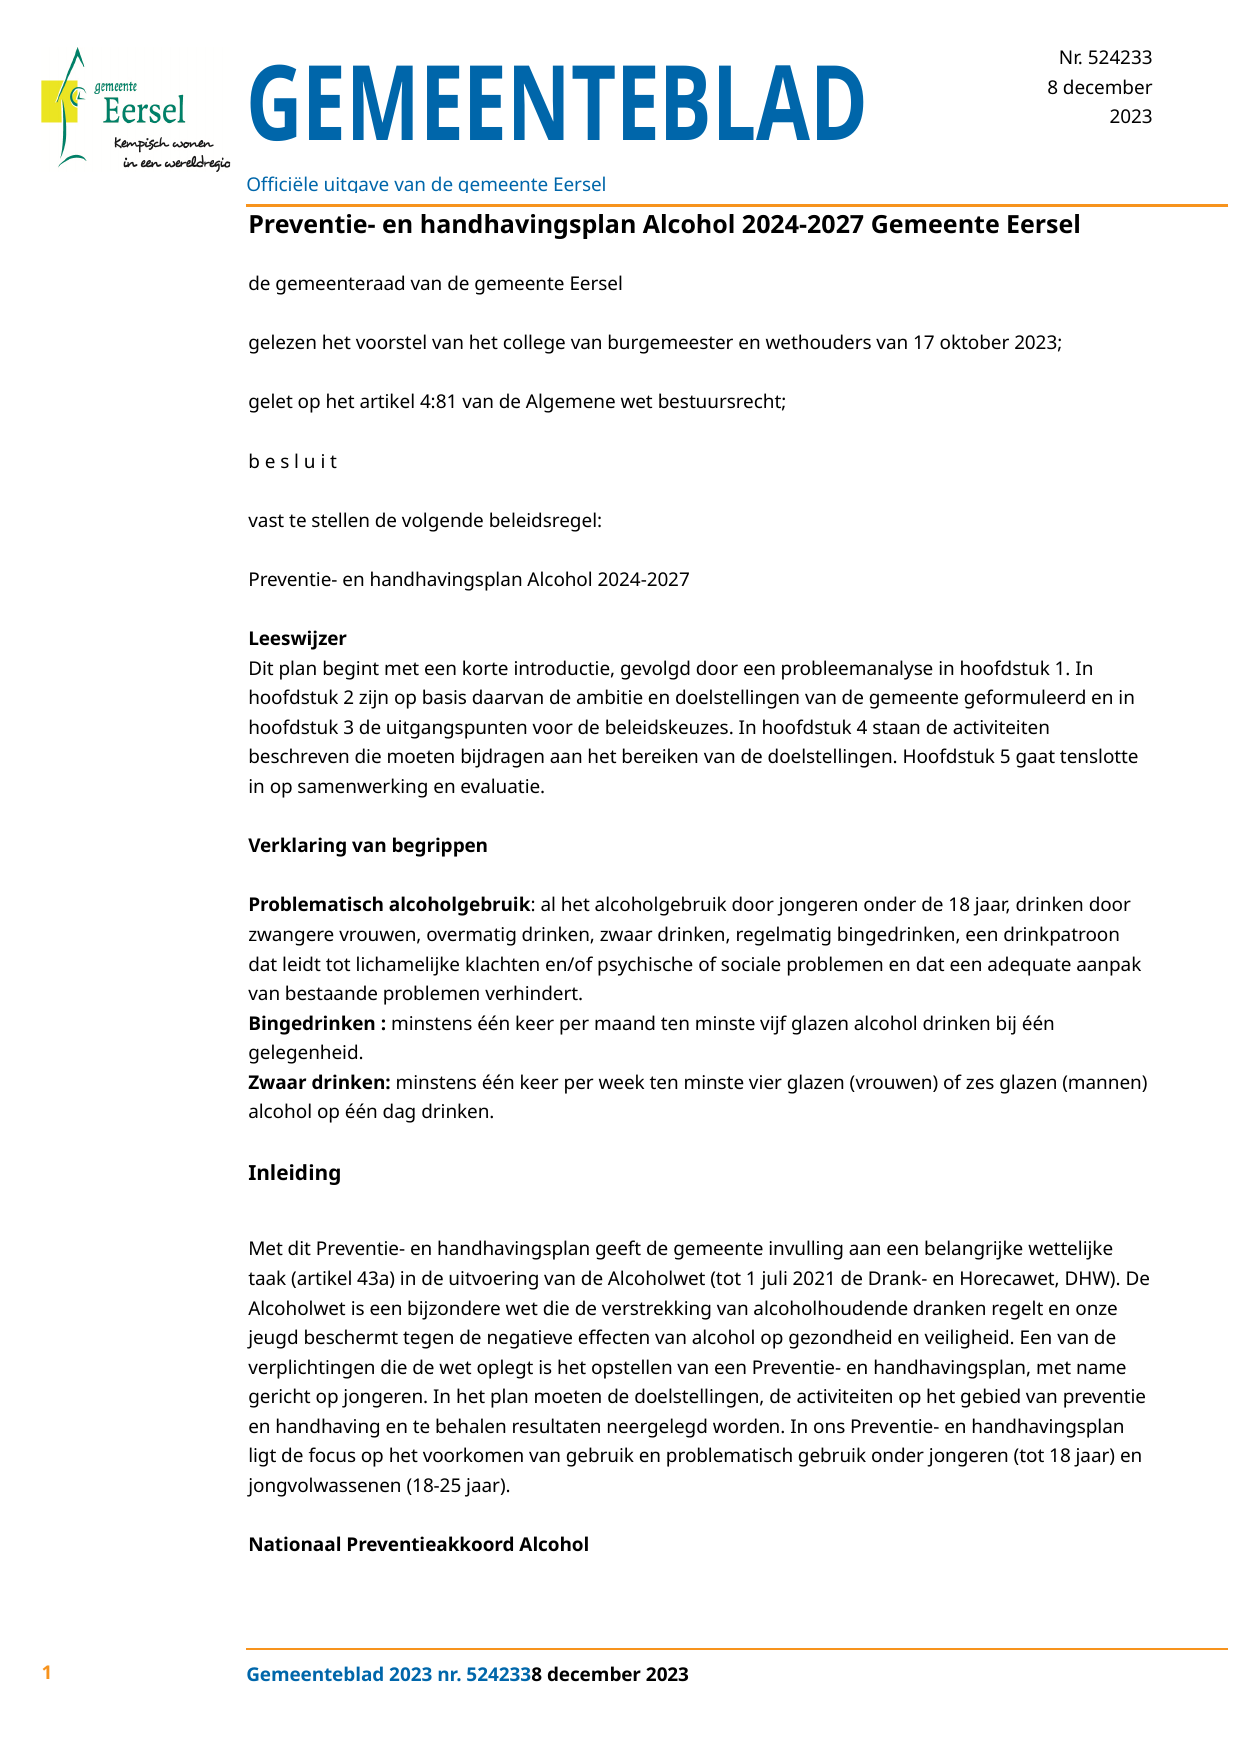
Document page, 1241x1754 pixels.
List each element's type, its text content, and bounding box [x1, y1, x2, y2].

text de gemeenteraad van de gemeente Eersel [248, 270, 1152, 296]
text gelet op het artikel 4:81 van de Algemene wet bestuursrecht; [248, 389, 1152, 414]
text Verklaring van begrippen [248, 832, 1152, 858]
picture [41, 47, 231, 172]
text gelezen het voorstel van het college van burgemeester en wethouders van 17 oktober 2023; [248, 329, 1152, 355]
text Met dit Preventie- en handhavingsplan geeft de gemeente invulling aan een belangrijke wettelijke taak (artikel 43a) in de uitvoering van de Alcoholwet (tot 1 juli 2021 de Drank- en Horecawet, DHW). De Alcoholwet is een bijzondere wet die de verstrekking van alcoholhoudende dranken regelt en onze jeugd beschermt tegen de negatieve effecten van alcohol op gezondheid en veiligheid. Een van de verplichtingen die de wet oplegt is het opstellen van een Preventie- en handhavingsplan, met name gericht op jongeren. In het plan moeten de doelstellingen, de activiteiten op het gebied van preventie en handhaving en te behalen resultaten neergelegd worden. In ons Preventie- en handhavingsplan ligt de focus op het voorkomen van gebruik en problematisch gebruik onder jongeren (tot 18 jaar) en jongvolwassenen (18-25 jaar). [248, 1236, 1152, 1498]
text Bingedrinken : minstens één keer per maand ten minste vijf glazen alcohol drinken bij één gelegenheid. [248, 1010, 1152, 1065]
text Leeswijzer [248, 625, 1152, 651]
text vast te stellen de volgende beleidsregel: [248, 507, 1152, 533]
text Nationaal Preventieakkoord Alcohol [248, 1531, 1152, 1557]
text Problematisch alcoholgebruik: al het alcoholgebruik door jongeren onder de 18 jaar, drinken door zwangere vrouwen, overmatig drinken, zwaar drinken, regelmatig bingedrinken, een drinkpatroon dat leidt tot lichamelijke klachten en/of psychische of sociale problemen en dat een adequate aanpak van bestaande problemen verhindert. [248, 892, 1152, 1006]
text b e s l u i t [248, 448, 1152, 473]
text Preventie- en handhavingsplan Alcohol 2024-2027 Gemeente Eersel [248, 207, 1152, 241]
text Dit plan begint met een korte introductie, gevolgd door een probleemanalyse in hoofdstuk 1. In hoofdstuk 2 zijn op basis daarvan de ambitie en doelstellingen van de gemeente geformuleerd en in hoofdstuk 3 de uitgangspunten voor de beleidskeuzes. In hoofdstuk 4 staan de activiteiten beschreven die moeten bijdragen aan het bereiken van de doelstellingen. Hoofdstuk 5 gaat tenslotte in op samenwerking en evaluatie. [248, 655, 1152, 799]
text Inleiding [248, 1158, 1152, 1186]
text Preventie- en handhavingsplan Alcohol 2024-2027 [248, 566, 1152, 592]
text Zwaar drinken: minstens één keer per week ten minste vier glazen (vrouwen) of zes glazen (mannen) alcohol op één dag drinken. [248, 1069, 1152, 1124]
